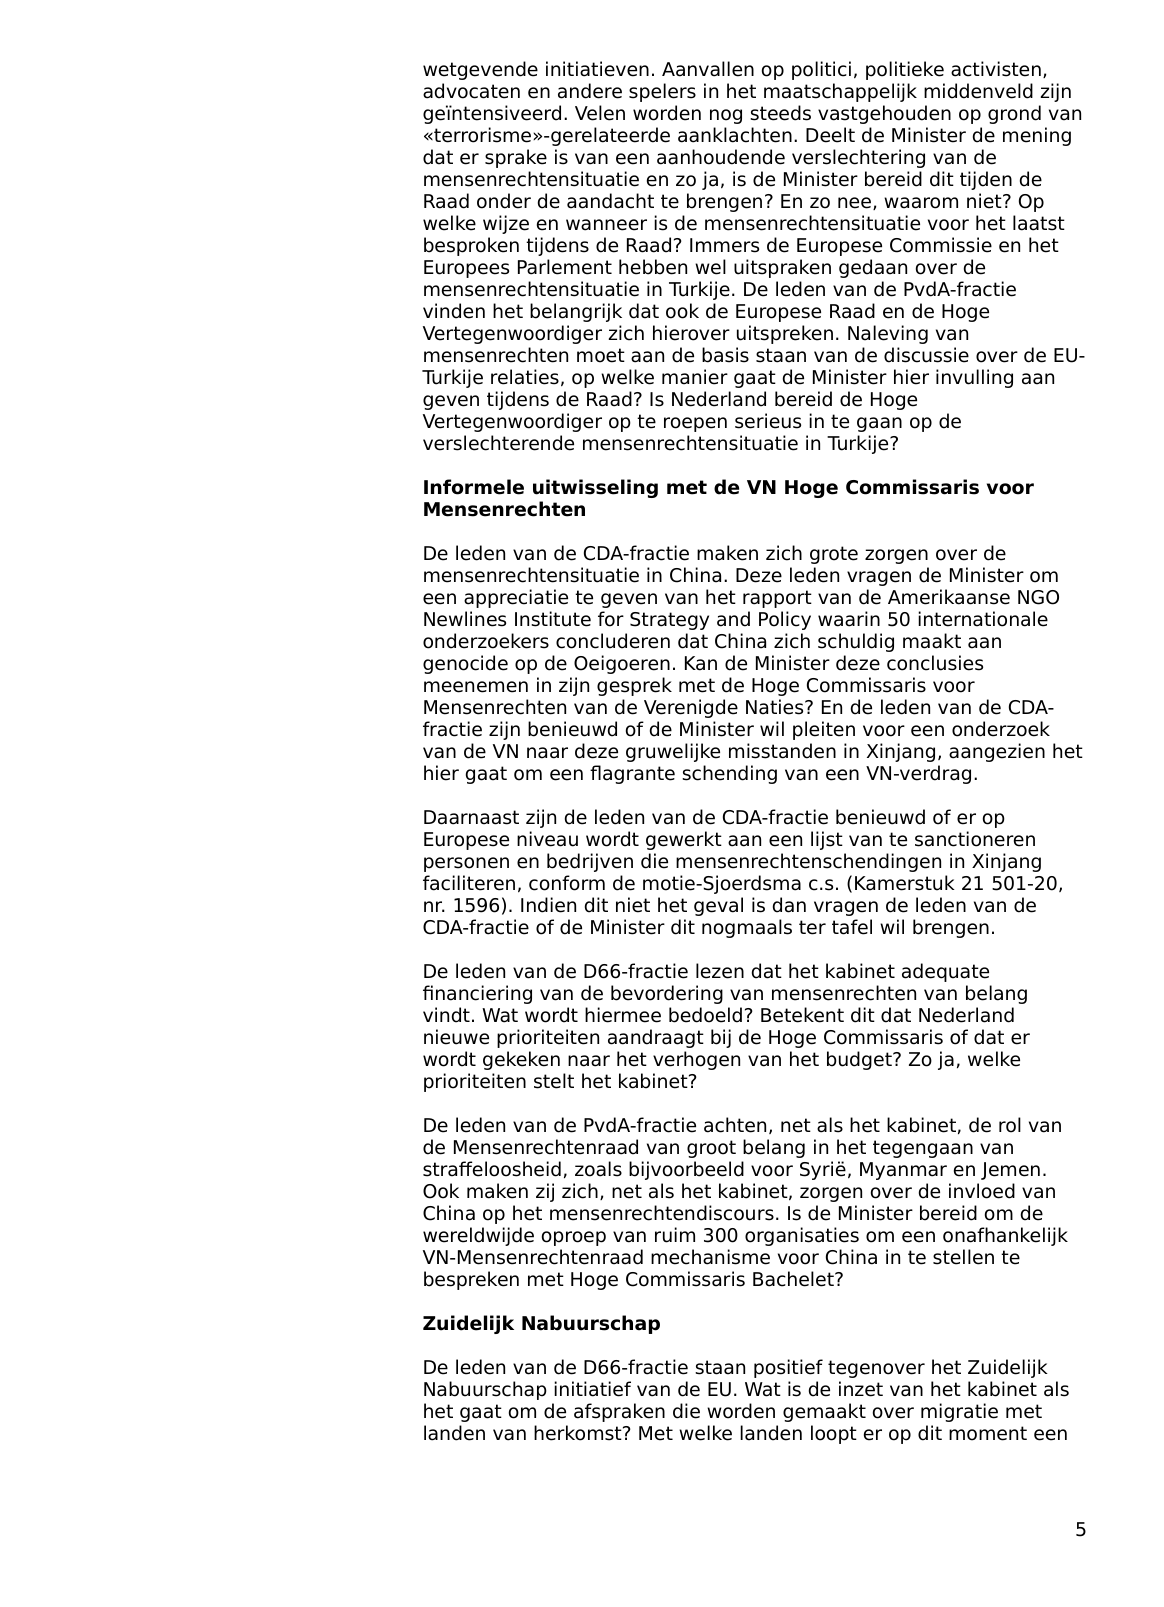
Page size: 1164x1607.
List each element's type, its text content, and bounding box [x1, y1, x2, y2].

subtitle Informele uitwisseling met de VN Hoge Commissaris voor Mensenrechten [422, 477, 1087, 521]
text De leden van de D66-fractie lezen dat het kabinet adequate financiering van de bevordering van mensenrechten van belang vindt. Wat wordt hiermee bedoeld? Betekent dit dat Nederland nieuwe prioriteiten aandraagt bij de Hoge Commissaris of dat er wordt gekeken naar het verhogen van het budget? Zo ja, welke prioriteiten stelt het kabinet? [422, 961, 1087, 1093]
text De leden van de PvdA-fractie achten, net als het kabinet, de rol van de Mensenrechtenraad van groot belang in het tegengaan van straffeloosheid, zoals bijvoorbeeld voor Syrië, Myanmar en Jemen. Ook maken zij zich, net als het kabinet, zorgen over de invloed van China op het mensenrechtendiscours. Is de Minister bereid om de wereldwijde oproep van ruim 300 organisaties om een onafhankelijk VN-Mensenrechtenraad mechanisme voor China in te stellen te bespreken met Hoge Commissaris Bachelet? [422, 1115, 1087, 1291]
subtitle Zuidelijk Nabuurschap [422, 1313, 1087, 1335]
text Daarnaast zijn de leden van de CDA-fractie benieuwd of er op Europese niveau wordt gewerkt aan een lijst van te sanctioneren personen en bedrijven die mensenrechtenschendingen in Xinjang faciliteren, conform de motie-Sjoerdsma c.s. (Kamerstuk 21 501-20, nr. 1596). Indien dit niet het geval is dan vragen de leden van de CDA-fractie of de Minister dit nogmaals ter tafel wil brengen. [422, 807, 1087, 939]
text De leden van de D66-fractie staan positief tegenover het Zuidelijk Nabuurschap initiatief van de EU. Wat is de inzet van het kabinet als het gaat om de afspraken die worden gemaakt over migratie met landen van herkomst? Met welke landen loopt er op dit moment een [422, 1357, 1087, 1445]
text De leden van de CDA-fractie maken zich grote zorgen over de mensenrechtensituatie in China. Deze leden vragen de Minister om een appreciatie te geven van het rapport van de Amerikaanse NGO Newlines Institute for Strategy and Policy waarin 50 internationale onderzoekers concluderen dat China zich schuldig maakt aan genocide op de Oeigoeren. Kan de Minister deze conclusies meenemen in zijn gesprek met de Hoge Commissaris voor Mensenrechten van de Verenigde Naties? En de leden van de CDA-fractie zijn benieuwd of de Minister wil pleiten voor een onderzoek van de VN naar deze gruwelijke misstanden in Xinjang, aangezien het hier gaat om een flagrante schending van een VN-verdrag. [422, 543, 1087, 785]
text wetgevende initiatieven. Aanvallen op politici, politieke activisten, advocaten en andere spelers in het maatschappelijk middenveld zijn geïntensiveerd. Velen worden nog steeds vastgehouden op grond van «terrorisme»-gerelateerde aanklachten. Deelt de Minister de mening dat er sprake is van een aanhoudende verslechtering van de mensenrechtensituatie en zo ja, is de Minister bereid dit tijden de Raad onder de aandacht te brengen? En zo nee, waarom niet? Op welke wijze en wanneer is de mensenrechtensituatie voor het laatst besproken tijdens de Raad? Immers de Europese Commissie en het Europees Parlement hebben wel uitspraken gedaan over de mensenrechtensituatie in Turkije. De leden van de PvdA-fractie vinden het belangrijk dat ook de Europese Raad en de Hoge Vertegenwoordiger zich hierover uitspreken. Naleving van mensenrechten moet aan de basis staan van de discussie over de EU-Turkije relaties, op welke manier gaat de Minister hier invulling aan geven tijdens de Raad? Is Nederland bereid de Hoge Vertegenwoordiger op te roepen serieus in te gaan op de verslechterende mensenrechtensituatie in Turkije? [422, 59, 1087, 455]
